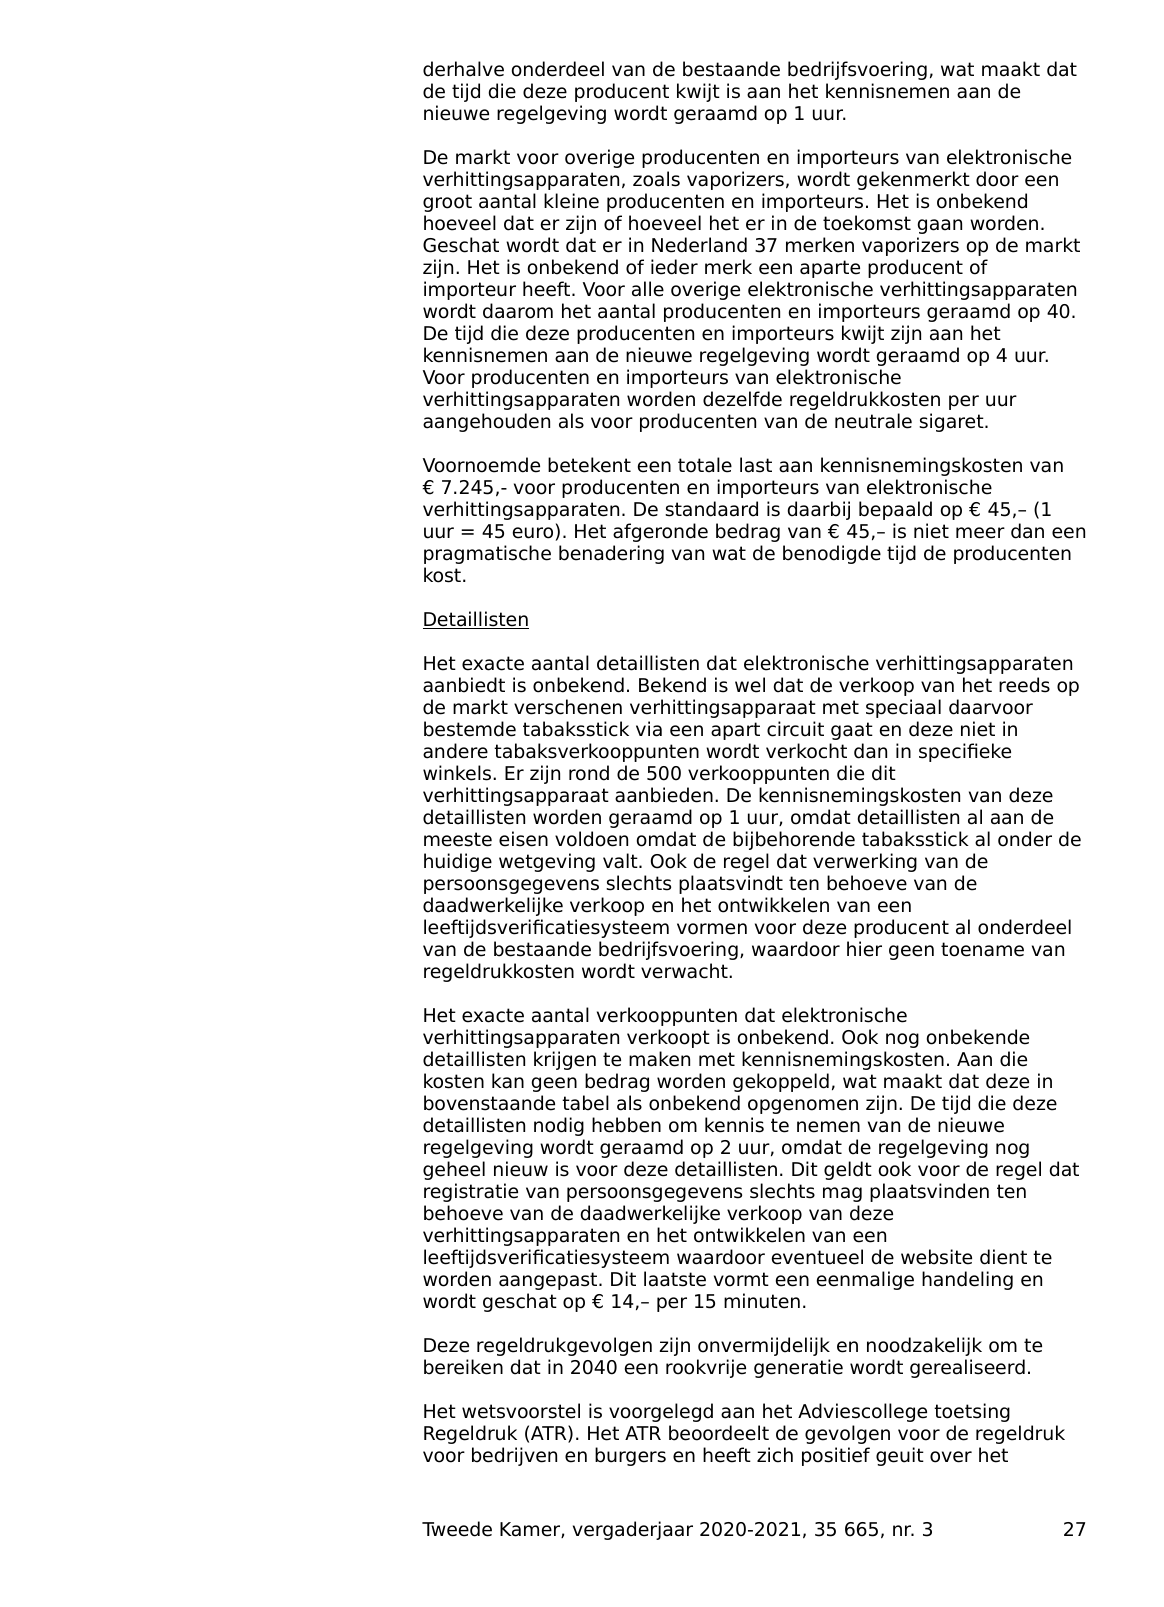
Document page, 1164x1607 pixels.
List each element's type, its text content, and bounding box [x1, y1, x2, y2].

text Het exacte aantal verkooppunten dat elektronische verhittingsapparaten verkoopt is onbekend. Ook nog onbekende detaillisten krijgen te maken met kennisnemingskosten. Aan die kosten kan geen bedrag worden gekoppeld, wat maakt dat deze in bovenstaande tabel als onbekend opgenomen zijn. De tijd die deze detaillisten nodig hebben om kennis te nemen van de nieuwe regelgeving wordt geraamd op 2 uur, omdat de regelgeving nog geheel nieuw is voor deze detaillisten. Dit geldt ook voor de regel dat registratie van persoonsgegevens slechts mag plaatsvinden ten behoeve van de daadwerkelijke verkoop van deze verhittingsapparaten en het ontwikkelen van een leeftijdsverificatiesysteem waardoor eventueel de website dient te worden aangepast. Dit laatste vormt een eenmalige handeling en wordt geschat op € 14,– per 15 minuten. [422, 1005, 1087, 1313]
text Voornoemde betekent een totale last aan kennisnemingskosten van € 7.245,- voor producenten en importeurs van elektronische verhittingsapparaten. De standaard is daarbij bepaald op € 45,– (1 uur = 45 euro). Het afgeronde bedrag van € 45,– is niet meer dan een pragmatische benadering van wat de benodigde tijd de producenten kost. [422, 455, 1087, 587]
text Het exacte aantal detaillisten dat elektronische verhittingsapparaten aanbiedt is onbekend. Bekend is wel dat de verkoop van het reeds op de markt verschenen verhittingsapparaat met speciaal daarvoor bestemde tabaksstick via een apart circuit gaat en deze niet in andere tabaksverkooppunten wordt verkocht dan in specifieke winkels. Er zijn rond de 500 verkooppunten die dit verhittingsapparaat aanbieden. De kennisnemingskosten van deze detaillisten worden geraamd op 1 uur, omdat detaillisten al aan de meeste eisen voldoen omdat de bijbehorende tabaksstick al onder de huidige wetgeving valt. Ook de regel dat verwerking van de persoonsgegevens slechts plaatsvindt ten behoeve van de daadwerkelijke verkoop en het ontwikkelen van een leeftijdsverificatiesysteem vormen voor deze producent al onderdeel van de bestaande bedrijfsvoering, waardoor hier geen toename van regeldrukkosten wordt verwacht. [422, 653, 1087, 983]
subtitle Detaillisten [422, 609, 1087, 631]
text De markt voor overige producenten en importeurs van elektronische verhittingsapparaten, zoals vaporizers, wordt gekenmerkt door een groot aantal kleine producenten en importeurs. Het is onbekend hoeveel dat er zijn of hoeveel het er in de toekomst gaan worden. Geschat wordt dat er in Nederland 37 merken vaporizers op de markt zijn. Het is onbekend of ieder merk een aparte producent of importeur heeft. Voor alle overige elektronische verhittingsapparaten wordt daarom het aantal producenten en importeurs geraamd op 40. De tijd die deze producenten en importeurs kwijt zijn aan het kennisnemen aan de nieuwe regelgeving wordt geraamd op 4 uur. Voor producenten en importeurs van elektronische verhittingsapparaten worden dezelfde regeldrukkosten per uur aangehouden als voor producenten van de neutrale sigaret. [422, 147, 1087, 433]
text Het wetsvoorstel is voorgelegd aan het Adviescollege toetsing Regeldruk (ATR). Het ATR beoordeelt de gevolgen voor de regeldruk voor bedrijven en burgers en heeft zich positief geuit over het [422, 1401, 1087, 1467]
text derhalve onderdeel van de bestaande bedrijfsvoering, wat maakt dat de tijd die deze producent kwijt is aan het kennisnemen aan de nieuwe regelgeving wordt geraamd op 1 uur. [422, 59, 1087, 125]
text Deze regeldrukgevolgen zijn onvermijdelijk en noodzakelijk om te bereiken dat in 2040 een rookvrije generatie wordt gerealiseerd. [422, 1335, 1087, 1379]
